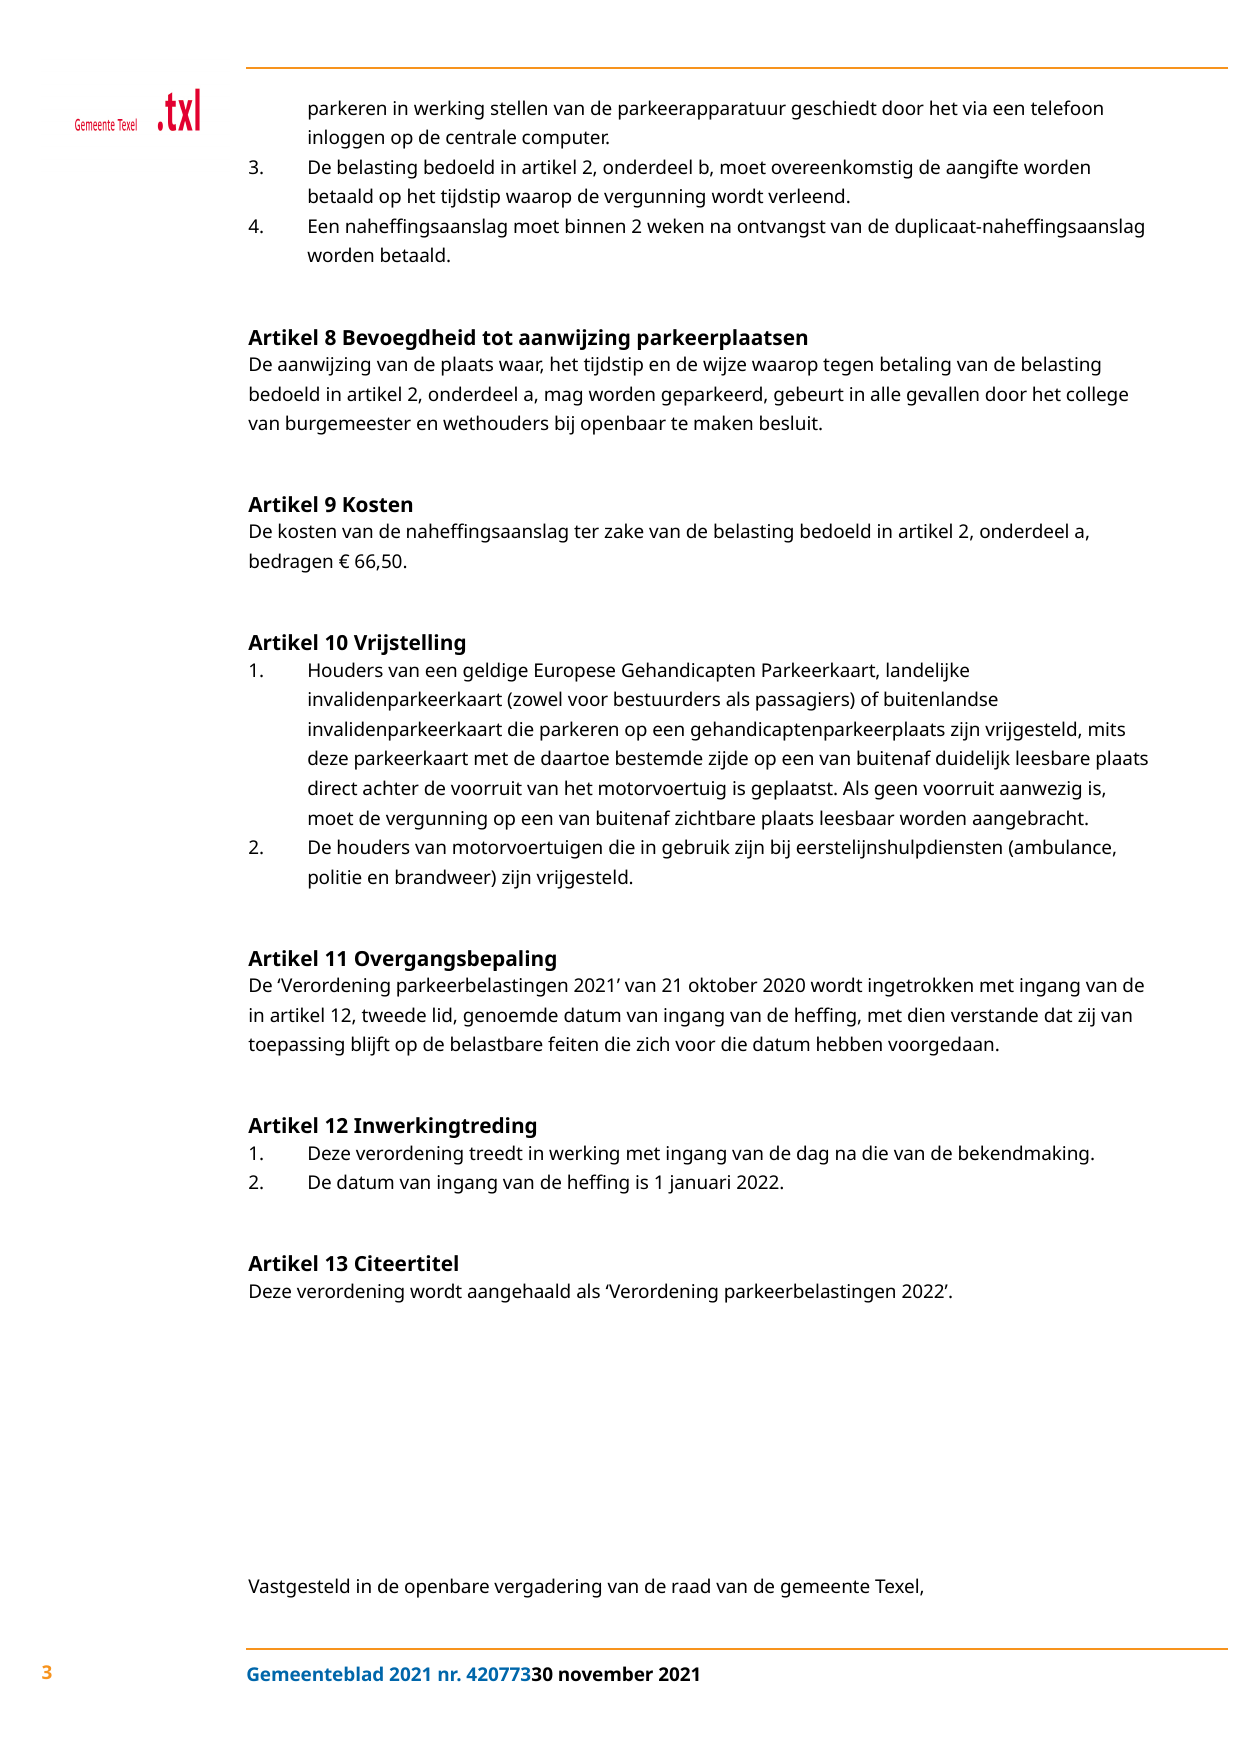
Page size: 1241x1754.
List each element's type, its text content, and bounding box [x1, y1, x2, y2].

text Artikel 10 Vrijstelling [248, 628, 1152, 657]
picture [41, 47, 231, 172]
text Artikel 13 Citeertitel [248, 1249, 1152, 1278]
text Vastgesteld in de openbare vergadering van de raad van de gemeente Texel, [248, 1574, 1152, 1599]
text De aanwijzing van de plaats waar, het tijdstip en de wijze waarop tegen betaling van de belasting bedoeld in artikel 2, onderdeel a, mag worden geparkeerd, gebeurt in alle gevallen door het college van burgemeester en wethouders bij openbaar te maken besluit. [248, 351, 1152, 436]
list De datum van ingang van de heffing is 1 januari 2022. [248, 1169, 1152, 1195]
text De ‘Verordening parkeerbelastingen 2021’ van 21 oktober 2020 wordt ingetrokken met ingang van de in artikel 12, tweede lid, genoemde datum van ingang van de heffing, met dien verstande dat zij van toepassing blijft op de belastbare feiten die zich voor die datum hebben voorgedaan. [248, 972, 1152, 1057]
text Artikel 11 Overgangsbepaling [248, 944, 1152, 972]
text Artikel 8 Bevoegdheid tot aanwijzing parkeerplaatsen [248, 323, 1152, 351]
list Een naheffingsaanslag moet binnen 2 weken na ontvangst van de duplicaat-naheffingsaanslag worden betaald. [248, 213, 1152, 268]
list De houders van motorvoertuigen die in gebruik zijn bij eerstelijnshulpdiensten (ambulance, politie en brandweer) zijn vrijgesteld. [248, 834, 1152, 889]
text Deze verordening wordt aangehaald als ‘Verordening parkeerbelastingen 2022’. [248, 1278, 1152, 1304]
list Houders van een geldige Europese Gehandicapten Parkeerkaart, landelijke invalidenparkeerkaart (zowel voor bestuurders als passagiers) of buitenlandse invalidenparkeerkaart die parkeren op een gehandicaptenparkeerplaats zijn vrijgesteld, mits deze parkeerkaart met de daartoe bestemde zijde op een van buitenaf duidelijk leesbare plaats direct achter de voorruit van het motorvoertuig is geplaatst. Als geen voorruit aanwezig is, moet de vergunning op een van buitenaf zichtbare plaats leesbaar worden aangebracht. [248, 657, 1152, 830]
text De kosten van de naheffingsaanslag ter zake van de belasting bedoeld in artikel 2, onderdeel a, bedragen € 66,50. [248, 519, 1152, 574]
list parkeren in werking stellen van de parkeerapparatuur geschiedt door het via een telefoon inloggen op de centrale computer. [248, 95, 1152, 150]
text Artikel 9 Kosten [248, 490, 1152, 519]
list Deze verordening treedt in werking met ingang van de dag na die van de bekendmaking. [248, 1140, 1152, 1166]
list De belasting bedoeld in artikel 2, onderdeel b, moet overeenkomstig de aangifte worden betaald op het tijdstip waarop de vergunning wordt verleend. [248, 154, 1152, 209]
text Artikel 12 Inwerkingtreding [248, 1111, 1152, 1140]
